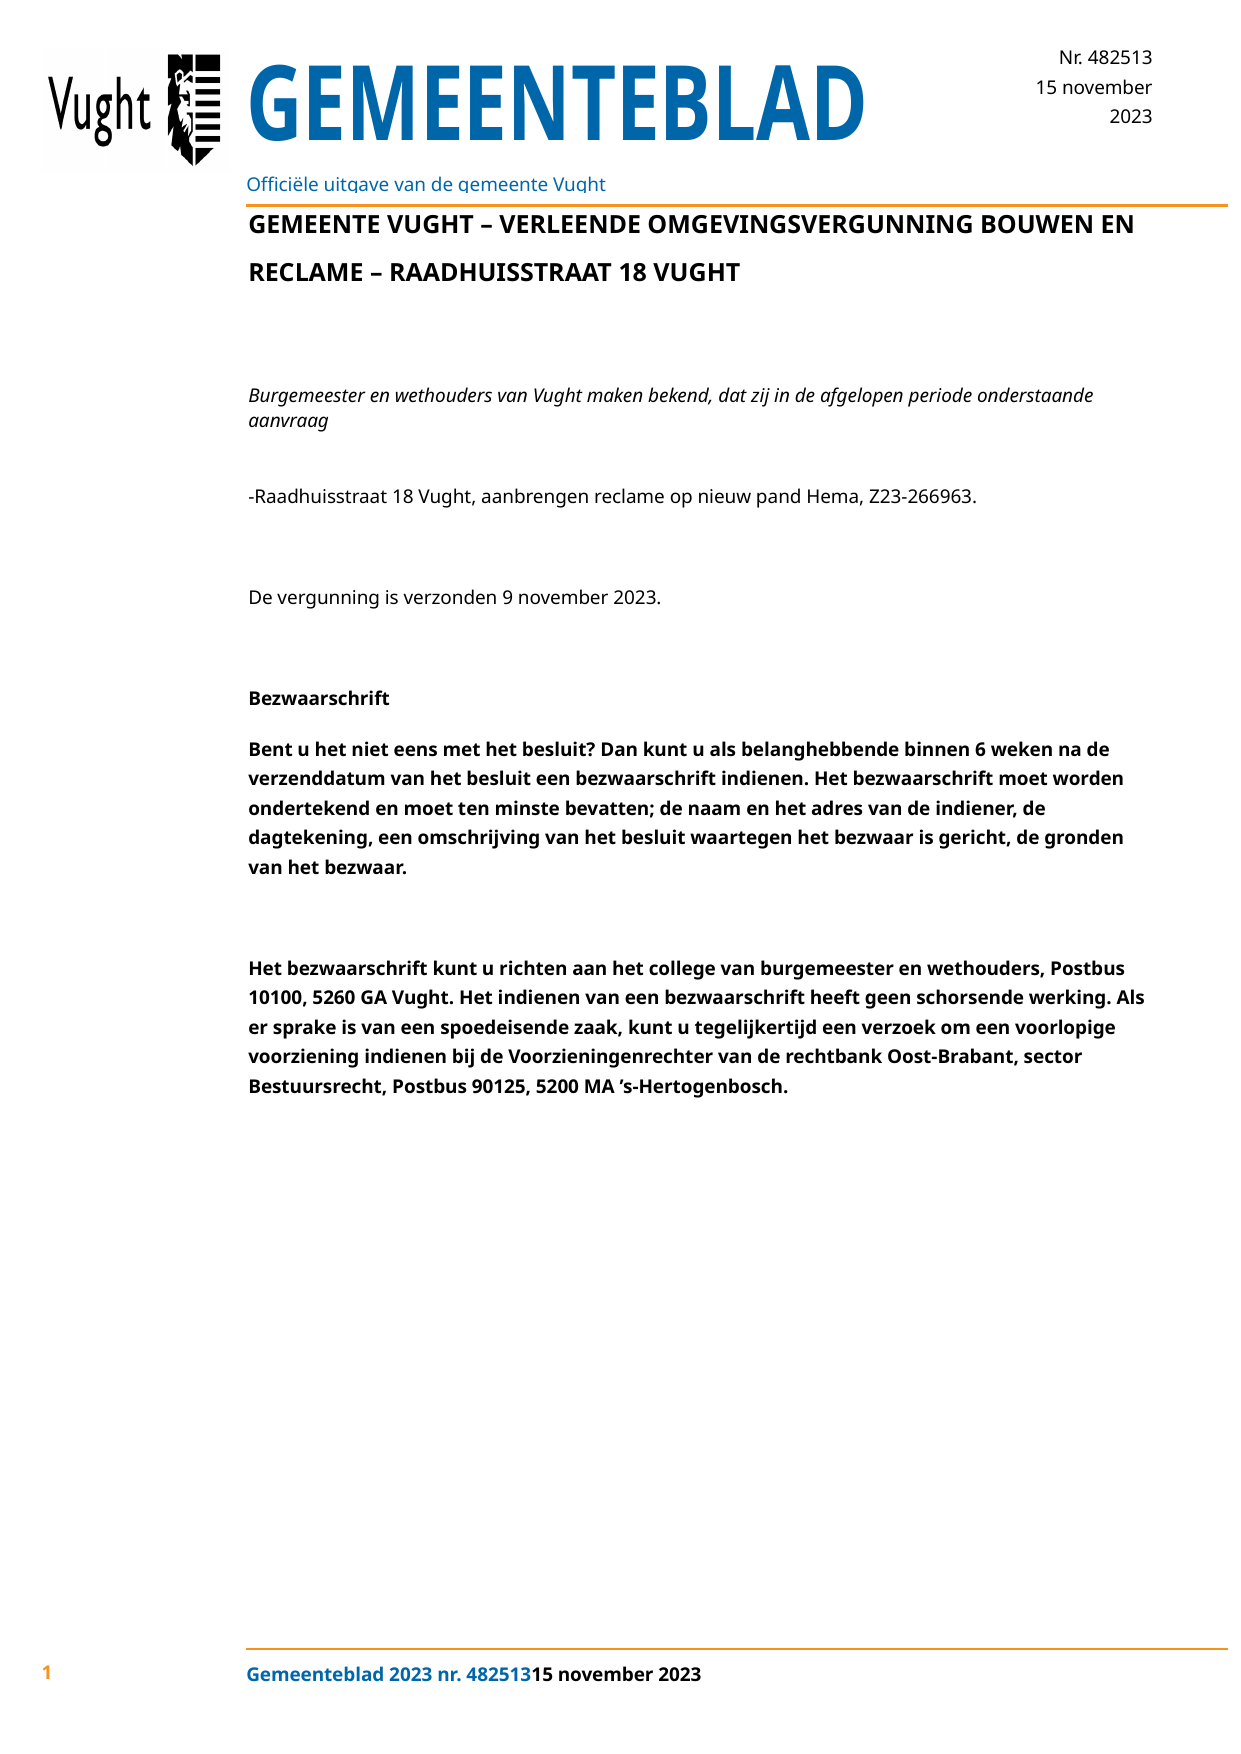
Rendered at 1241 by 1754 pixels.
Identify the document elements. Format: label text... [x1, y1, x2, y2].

picture [41, 47, 231, 172]
text Het bezwaarschrift kunt u richten aan het college van burgemeester en wethouders, Postbus 10100, 5260 GA Vught. Het indienen van een bezwaarschrift heeft geen schorsende werking. Als er sprake is van een spoedeisende zaak, kunt u tegelijkertijd een verzoek om een voorlopige voorziening indienen bij de Voorzieningenrechter van de rechtbank Oost-Brabant, sector Bestuursrecht, Postbus 90125, 5200 MA ’s-Hertogenbosch. [248, 955, 1152, 1099]
text Bezwaarschrift [248, 685, 1152, 711]
text Bent u het niet eens met het besluit? Dan kunt u als belanghebbende binnen 6 weken na de verzenddatum van het besluit een bezwaarschrift indienen. Het bezwaarschrift moet worden ondertekend en moet ten minste bevatten; de naam en het adres van de indiener, de dagtekening, een omschrijving van het besluit waartegen het bezwaar is gericht, de gronden van het bezwaar. [248, 736, 1152, 880]
text De vergunning is verzonden 9 november 2023. [248, 584, 1152, 610]
text Burgemeester en wethouders van Vught maken bekend, dat zij in de afgelopen periode onderstaande aanvraag [248, 382, 1152, 433]
text GEMEENTE VUGHT – VERLEENDE OMGEVINGSVERGUNNING BOUWEN EN RECLAME – RAADHUISSTRAAT 18 VUGHT [248, 207, 1152, 288]
text -Raadhuisstraat 18 Vught, aanbrengen reclame op nieuw pand Hema, Z23-266963. [248, 484, 1152, 509]
